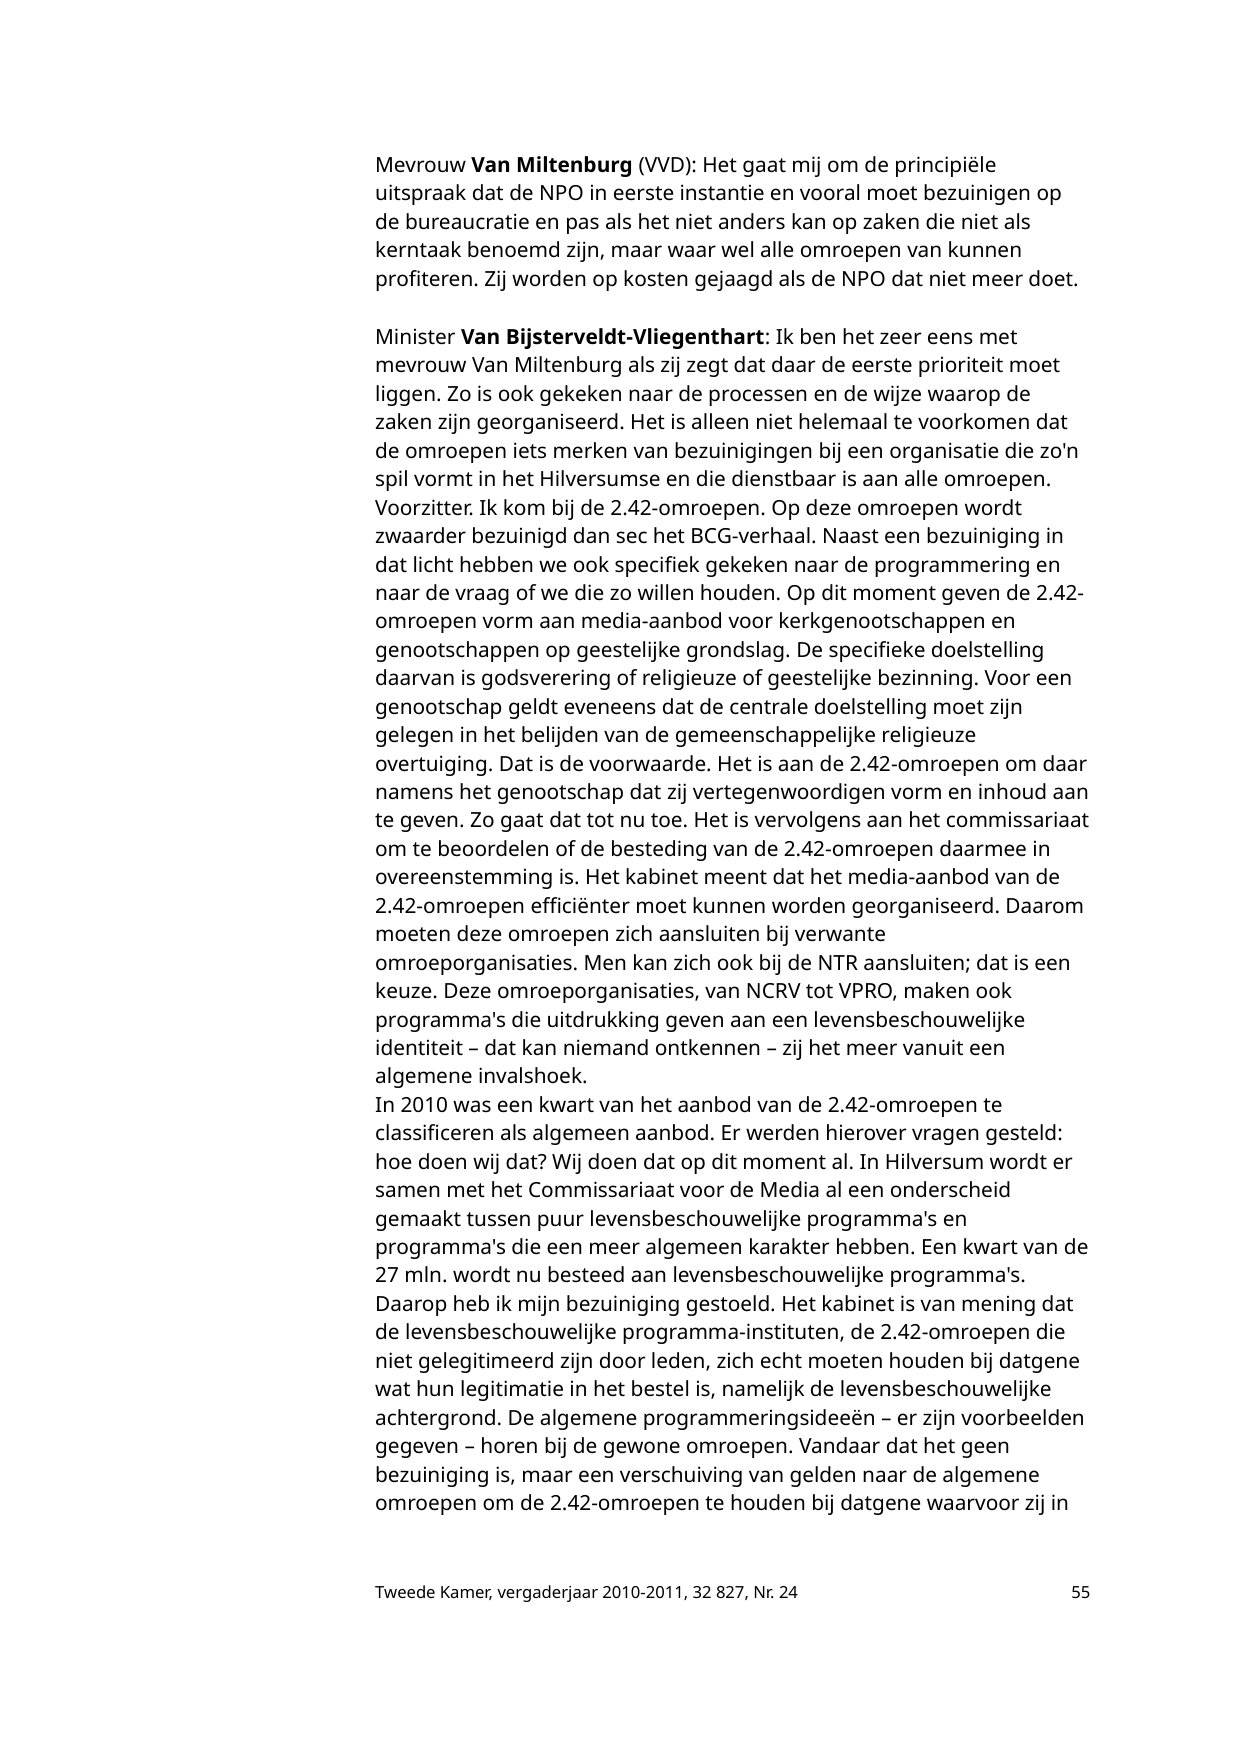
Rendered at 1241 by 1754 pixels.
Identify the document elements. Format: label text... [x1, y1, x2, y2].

text In 2010 was een kwart van het aanbod van de 2.42-omroepen te classificeren als algemeen aanbod. Er werden hierover vragen gesteld: hoe doen wij dat? Wij doen dat op dit moment al. In Hilversum wordt er samen met het Commissariaat voor de Media al een onderscheid gemaakt tussen puur levensbeschouwelijke programma's en programma's die een meer algemeen karakter hebben. Een kwart van de 27 mln. wordt nu besteed aan levensbeschouwelijke programma's. Daarop heb ik mijn bezuiniging gestoeld. Het kabinet is van mening dat de levensbeschouwelijke programma-instituten, de 2.42-omroepen die niet gelegitimeerd zijn door leden, zich echt moeten houden bij datgene wat hun legitimatie in het bestel is, namelijk de levensbeschouwelijke achtergrond. De algemene programmeringsideeën – er zijn voorbeelden gegeven – horen bij de gewone omroepen. Vandaar dat het geen bezuiniging is, maar een verschuiving van gelden naar de algemene omroepen om de 2.42-omroepen te houden bij datgene waarvoor zij in [375, 1090, 1090, 1517]
text Minister Van Bijsterveldt-Vliegenthart: Ik ben het zeer eens met mevrouw Van Miltenburg als zij zegt dat daar de eerste prioriteit moet liggen. Zo is ook gekeken naar de processen en de wijze waarop de zaken zijn georganiseerd. Het is alleen niet helemaal te voorkomen dat de omroepen iets merken van bezuinigingen bij een organisatie die zo'n spil vormt in het Hilversumse en die dienstbaar is aan alle omroepen. [375, 322, 1090, 493]
text Voorzitter. Ik kom bij de 2.42-omroepen. Op deze omroepen wordt zwaarder bezuinigd dan sec het BCG-verhaal. Naast een bezuiniging in dat licht hebben we ook specifiek gekeken naar de programmering en naar de vraag of we die zo willen houden. Op dit moment geven de 2.42-omroepen vorm aan media-aanbod voor kerkgenootschappen en genootschappen op geestelijke grondslag. De specifieke doelstelling daarvan is godsverering of religieuze of geestelijke bezinning. Voor een genootschap geldt eveneens dat de centrale doelstelling moet zijn gelegen in het belijden van de gemeenschappelijke religieuze overtuiging. Dat is de voorwaarde. Het is aan de 2.42-omroepen om daar namens het genootschap dat zij vertegenwoordigen vorm en inhoud aan te geven. Zo gaat dat tot nu toe. Het is vervolgens aan het commissariaat om te beoordelen of de besteding van de 2.42-omroepen daarmee in overeenstemming is. Het kabinet meent dat het media-aanbod van de 2.42-omroepen efficiënter moet kunnen worden georganiseerd. Daarom moeten deze omroepen zich aansluiten bij verwante omroeporganisaties. Men kan zich ook bij de NTR aansluiten; dat is een keuze. Deze omroeporganisaties, van NCRV tot VPRO, maken ook programma's die uitdrukking geven aan een levensbeschouwelijke identiteit – dat kan niemand ontkennen – zij het meer vanuit een algemene invalshoek. [375, 493, 1090, 1090]
text Mevrouw Van Miltenburg (VVD): Het gaat mij om de principiële uitspraak dat de NPO in eerste instantie en vooral moet bezuinigen op de bureaucratie en pas als het niet anders kan op zaken die niet als kerntaak benoemd zijn, maar waar wel alle omroepen van kunnen profiteren. Zij worden op kosten gejaagd als de NPO dat niet meer doet. [375, 150, 1090, 292]
